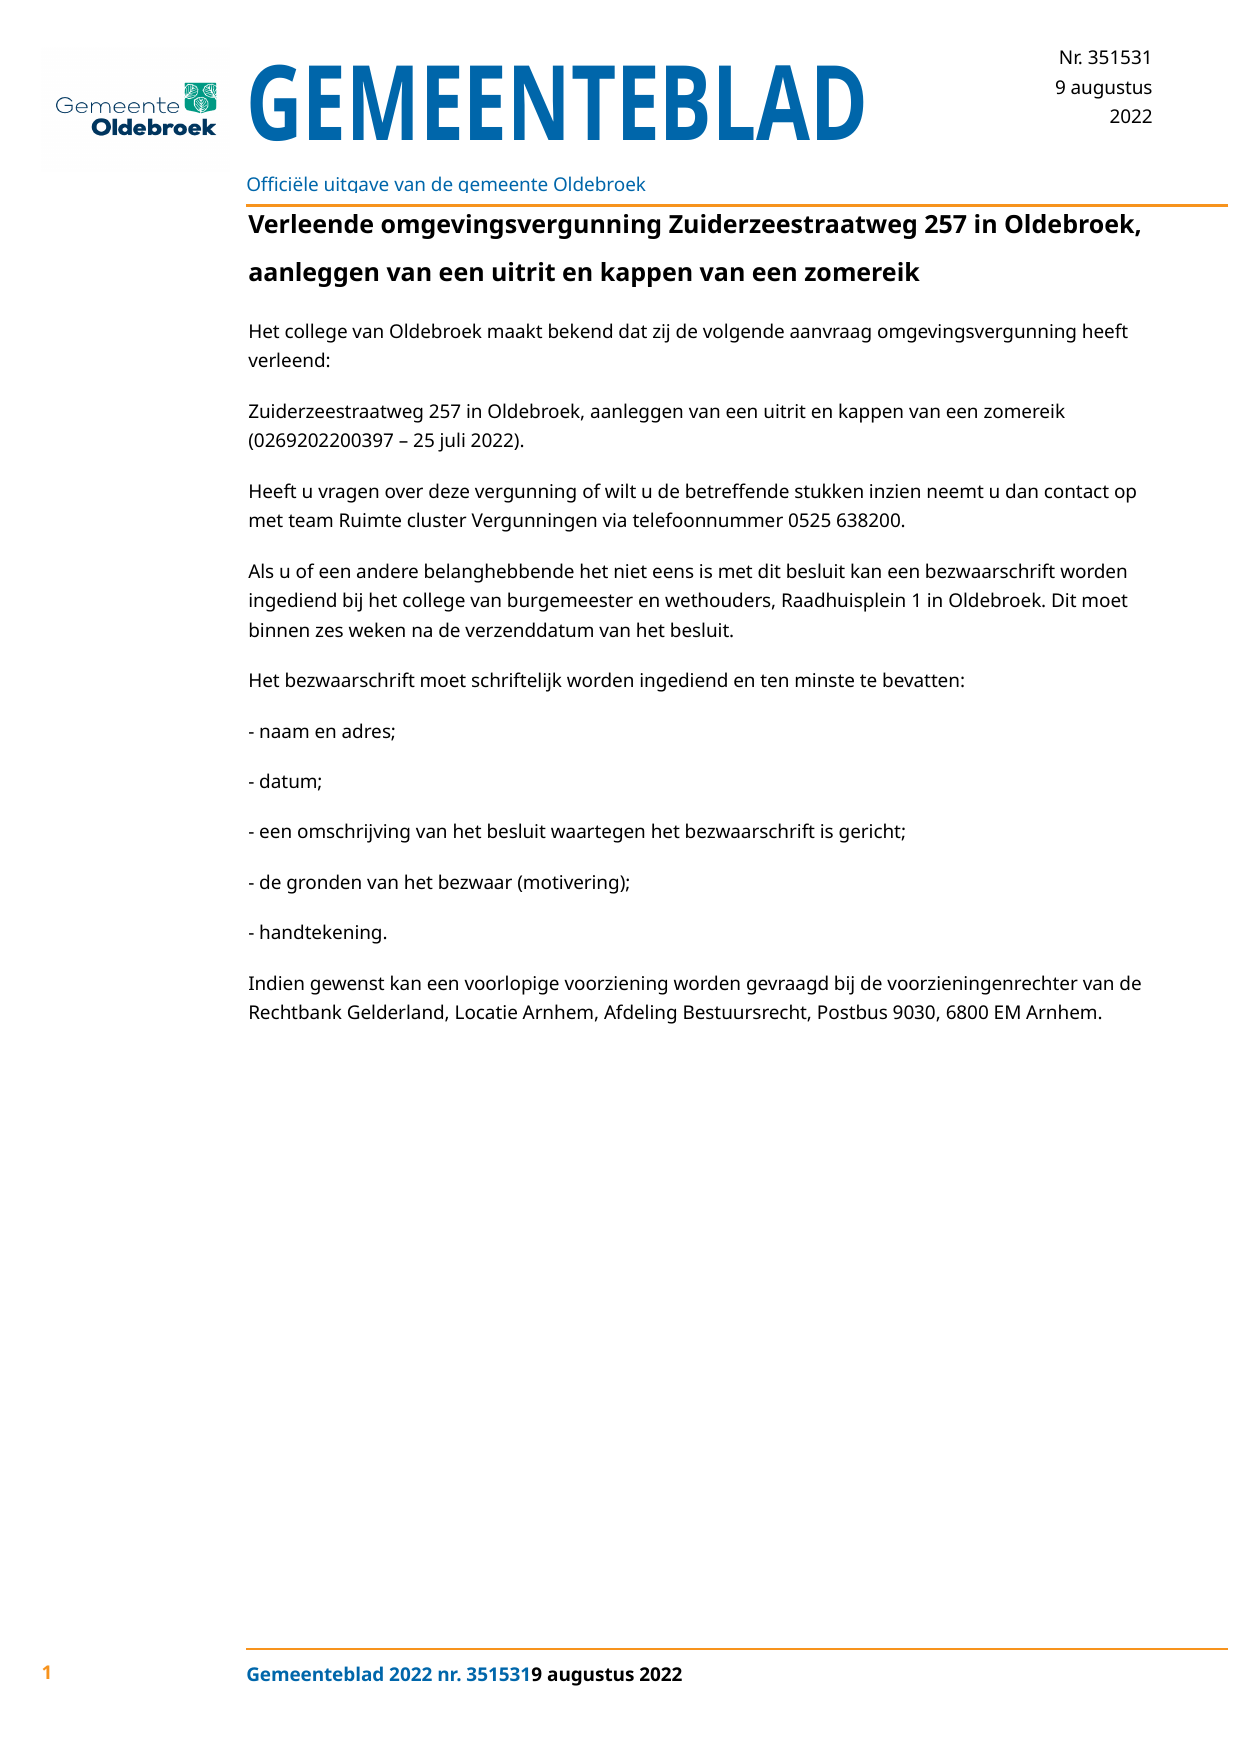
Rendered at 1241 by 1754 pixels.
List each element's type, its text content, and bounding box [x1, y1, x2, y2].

text - een omschrijving van het besluit waartegen het bezwaarschrift is gericht; [248, 819, 1152, 844]
text Het college van Oldebroek maakt bekend dat zij de volgende aanvraag omgevingsvergunning heeft verleend: [248, 318, 1152, 373]
text Het bezwaarschrift moet schriftelijk worden ingediend en ten minste te bevatten: [248, 667, 1152, 693]
text - de gronden van het bezwaar (motivering); [248, 869, 1152, 895]
text - naam en adres; [248, 718, 1152, 744]
text Heeft u vragen over deze vergunning of wilt u de betreffende stukken inzien neemt u dan contact op met team Ruimte cluster Vergunningen via telefoonnummer 0525 638200. [248, 478, 1152, 533]
text Als u of een andere belanghebbende het niet eens is met dit besluit kan een bezwaarschrift worden ingediend bij het college van burgemeester en wethouders, Raadhuisplein 1 in Oldebroek. Dit moet binnen zes weken na de verzenddatum van het besluit. [248, 558, 1152, 643]
text Zuiderzeestraatweg 257 in Oldebroek, aanleggen van een uitrit en kappen van een zomereik (0269202200397 – 25 juli 2022). [248, 398, 1152, 453]
text Verleende omgevingsvergunning Zuiderzeestraatweg 257 in Oldebroek, aanleggen van een uitrit en kappen van een zomereik [248, 207, 1152, 288]
text - datum; [248, 768, 1152, 794]
text Indien gewenst kan een voorlopige voorziening worden gevraagd bij de voorzieningenrechter van de Rechtbank Gelderland, Locatie Arnhem, Afdeling Bestuursrecht, Postbus 9030, 6800 EM Arnhem. [248, 970, 1152, 1025]
text - handtekening. [248, 919, 1152, 945]
picture [41, 47, 231, 172]
